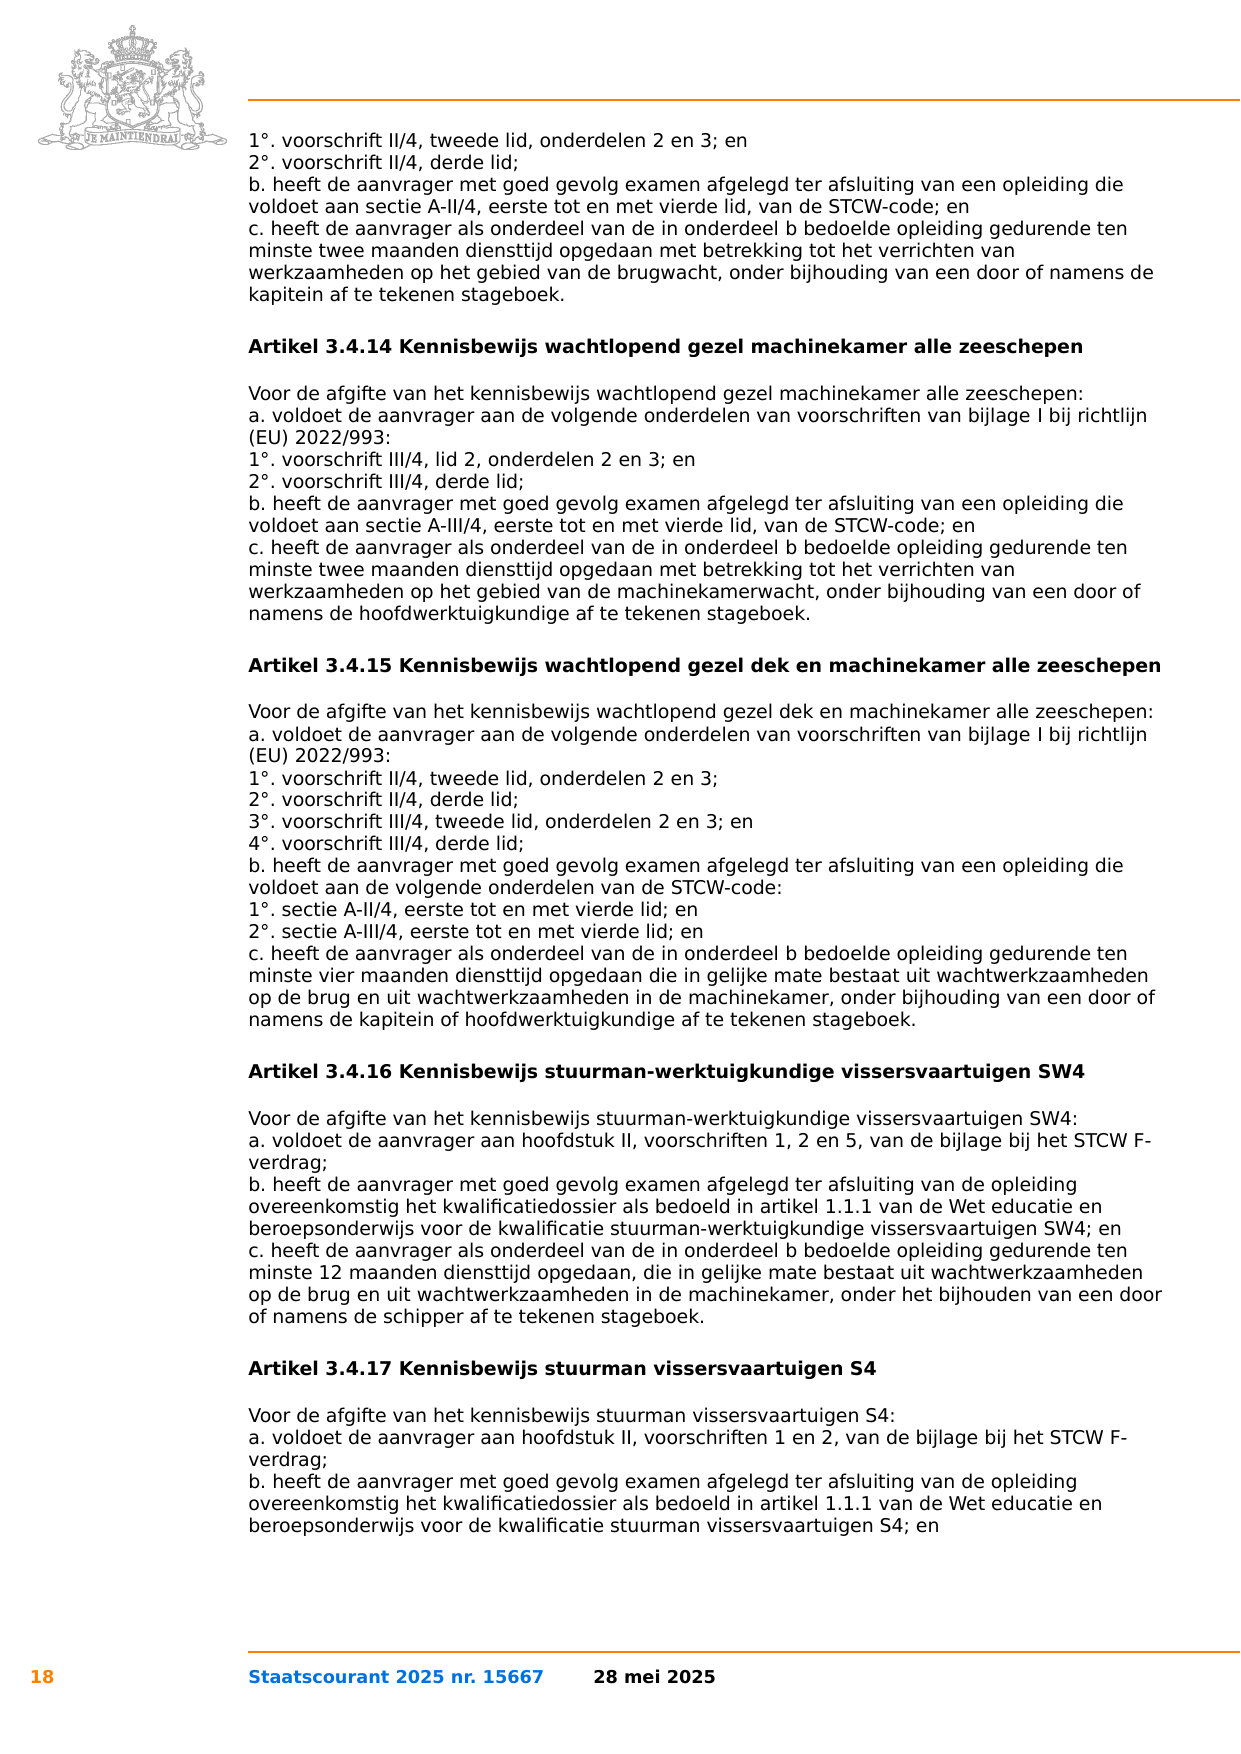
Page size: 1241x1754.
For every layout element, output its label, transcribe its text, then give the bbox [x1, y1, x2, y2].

text 2°. voorschrift II/4, derde lid; [248, 152, 1163, 174]
picture [38, 25, 227, 150]
text 2°. voorschrift II/4, derde lid; [248, 789, 1163, 811]
text a. voldoet de aanvrager aan de volgende onderdelen van voorschriften van bijlage I bij richtlijn (EU) 2022/993: [248, 723, 1163, 767]
text a. voldoet de aanvrager aan hoofdstuk II, voorschriften 1, 2 en 5, van de bijlage bij het STCW F-verdrag; [248, 1130, 1163, 1174]
text b. heeft de aanvrager met goed gevolg examen afgelegd ter afsluiting van een opleiding die voldoet aan de volgende onderdelen van de STCW-code: [248, 855, 1163, 899]
text Voor de afgifte van het kennisbewijs stuurman-werktuigkundige vissersvaartuigen SW4: [248, 1108, 1163, 1130]
text 1°. sectie A-II/4, eerste tot en met vierde lid; en [248, 899, 1163, 921]
text a. voldoet de aanvrager aan de volgende onderdelen van voorschriften van bijlage I bij richtlijn (EU) 2022/993: [248, 405, 1163, 449]
subtitle Artikel 3.4.17 Kennisbewijs stuurman vissersvaartuigen S4 [248, 1358, 1163, 1380]
text c. heeft de aanvrager als onderdeel van de in onderdeel b bedoelde opleiding gedurende ten minste 12 maanden diensttijd opgedaan, die in gelijke mate bestaat uit wachtwerkzaamheden op de brug en uit wachtwerkzaamheden in de machinekamer, onder het bijhouden van een door of namens de schipper af te tekenen stageboek. [248, 1240, 1163, 1328]
text 1°. voorschrift II/4, tweede lid, onderdelen 2 en 3; [248, 767, 1163, 789]
text c. heeft de aanvrager als onderdeel van de in onderdeel b bedoelde opleiding gedurende ten minste twee maanden diensttijd opgedaan met betrekking tot het verrichten van werkzaamheden op het gebied van de brugwacht, onder bijhouding van een door of namens de kapitein af te tekenen stageboek. [248, 218, 1163, 306]
text c. heeft de aanvrager als onderdeel van de in onderdeel b bedoelde opleiding gedurende ten minste vier maanden diensttijd opgedaan die in gelijke mate bestaat uit wachtwerkzaamheden op de brug en uit wachtwerkzaamheden in de machinekamer, onder bijhouding van een door of namens de kapitein of hoofdwerktuigkundige af te tekenen stageboek. [248, 943, 1163, 1031]
subtitle Artikel 3.4.14 Kennisbewijs wachtlopend gezel machinekamer alle zeeschepen [248, 336, 1163, 358]
text 2°. voorschrift III/4, derde lid; [248, 471, 1163, 493]
text 2°. sectie A-III/4, eerste tot en met vierde lid; en [248, 921, 1163, 943]
text b. heeft de aanvrager met goed gevolg examen afgelegd ter afsluiting van de opleiding overeenkomstig het kwalificatiedossier als bedoeld in artikel 1.1.1 van de Wet educatie en beroepsonderwijs voor de kwalificatie stuurman vissersvaartuigen S4; en [248, 1471, 1163, 1537]
text 3°. voorschrift III/4, tweede lid, onderdelen 2 en 3; en [248, 811, 1163, 833]
subtitle Artikel 3.4.15 Kennisbewijs wachtlopend gezel dek en machinekamer alle zeeschepen [248, 654, 1163, 676]
subtitle Artikel 3.4.16 Kennisbewijs stuurman-werktuigkundige vissersvaartuigen SW4 [248, 1061, 1163, 1083]
text Voor de afgifte van het kennisbewijs wachtlopend gezel machinekamer alle zeeschepen: [248, 383, 1163, 405]
text b. heeft de aanvrager met goed gevolg examen afgelegd ter afsluiting van een opleiding die voldoet aan sectie A-II/4, eerste tot en met vierde lid, van de STCW-code; en [248, 174, 1163, 218]
text a. voldoet de aanvrager aan hoofdstuk II, voorschriften 1 en 2, van de bijlage bij het STCW F-verdrag; [248, 1427, 1163, 1471]
text 1°. voorschrift III/4, lid 2, onderdelen 2 en 3; en [248, 449, 1163, 471]
text b. heeft de aanvrager met goed gevolg examen afgelegd ter afsluiting van de opleiding overeenkomstig het kwalificatiedossier als bedoeld in artikel 1.1.1 van de Wet educatie en beroepsonderwijs voor de kwalificatie stuurman-werktuigkundige vissersvaartuigen SW4; en [248, 1174, 1163, 1240]
text c. heeft de aanvrager als onderdeel van de in onderdeel b bedoelde opleiding gedurende ten minste twee maanden diensttijd opgedaan met betrekking tot het verrichten van werkzaamheden op het gebied van de machinekamerwacht, onder bijhouding van een door of namens de hoofdwerktuigkundige af te tekenen stageboek. [248, 537, 1163, 624]
text Voor de afgifte van het kennisbewijs wachtlopend gezel dek en machinekamer alle zeeschepen: [248, 701, 1163, 723]
text Voor de afgifte van het kennisbewijs stuurman vissersvaartuigen S4: [248, 1405, 1163, 1427]
text 1°. voorschrift II/4, tweede lid, onderdelen 2 en 3; en [248, 130, 1163, 152]
text 4°. voorschrift III/4, derde lid; [248, 833, 1163, 855]
text b. heeft de aanvrager met goed gevolg examen afgelegd ter afsluiting van een opleiding die voldoet aan sectie A-III/4, eerste tot en met vierde lid, van de STCW-code; en [248, 493, 1163, 537]
